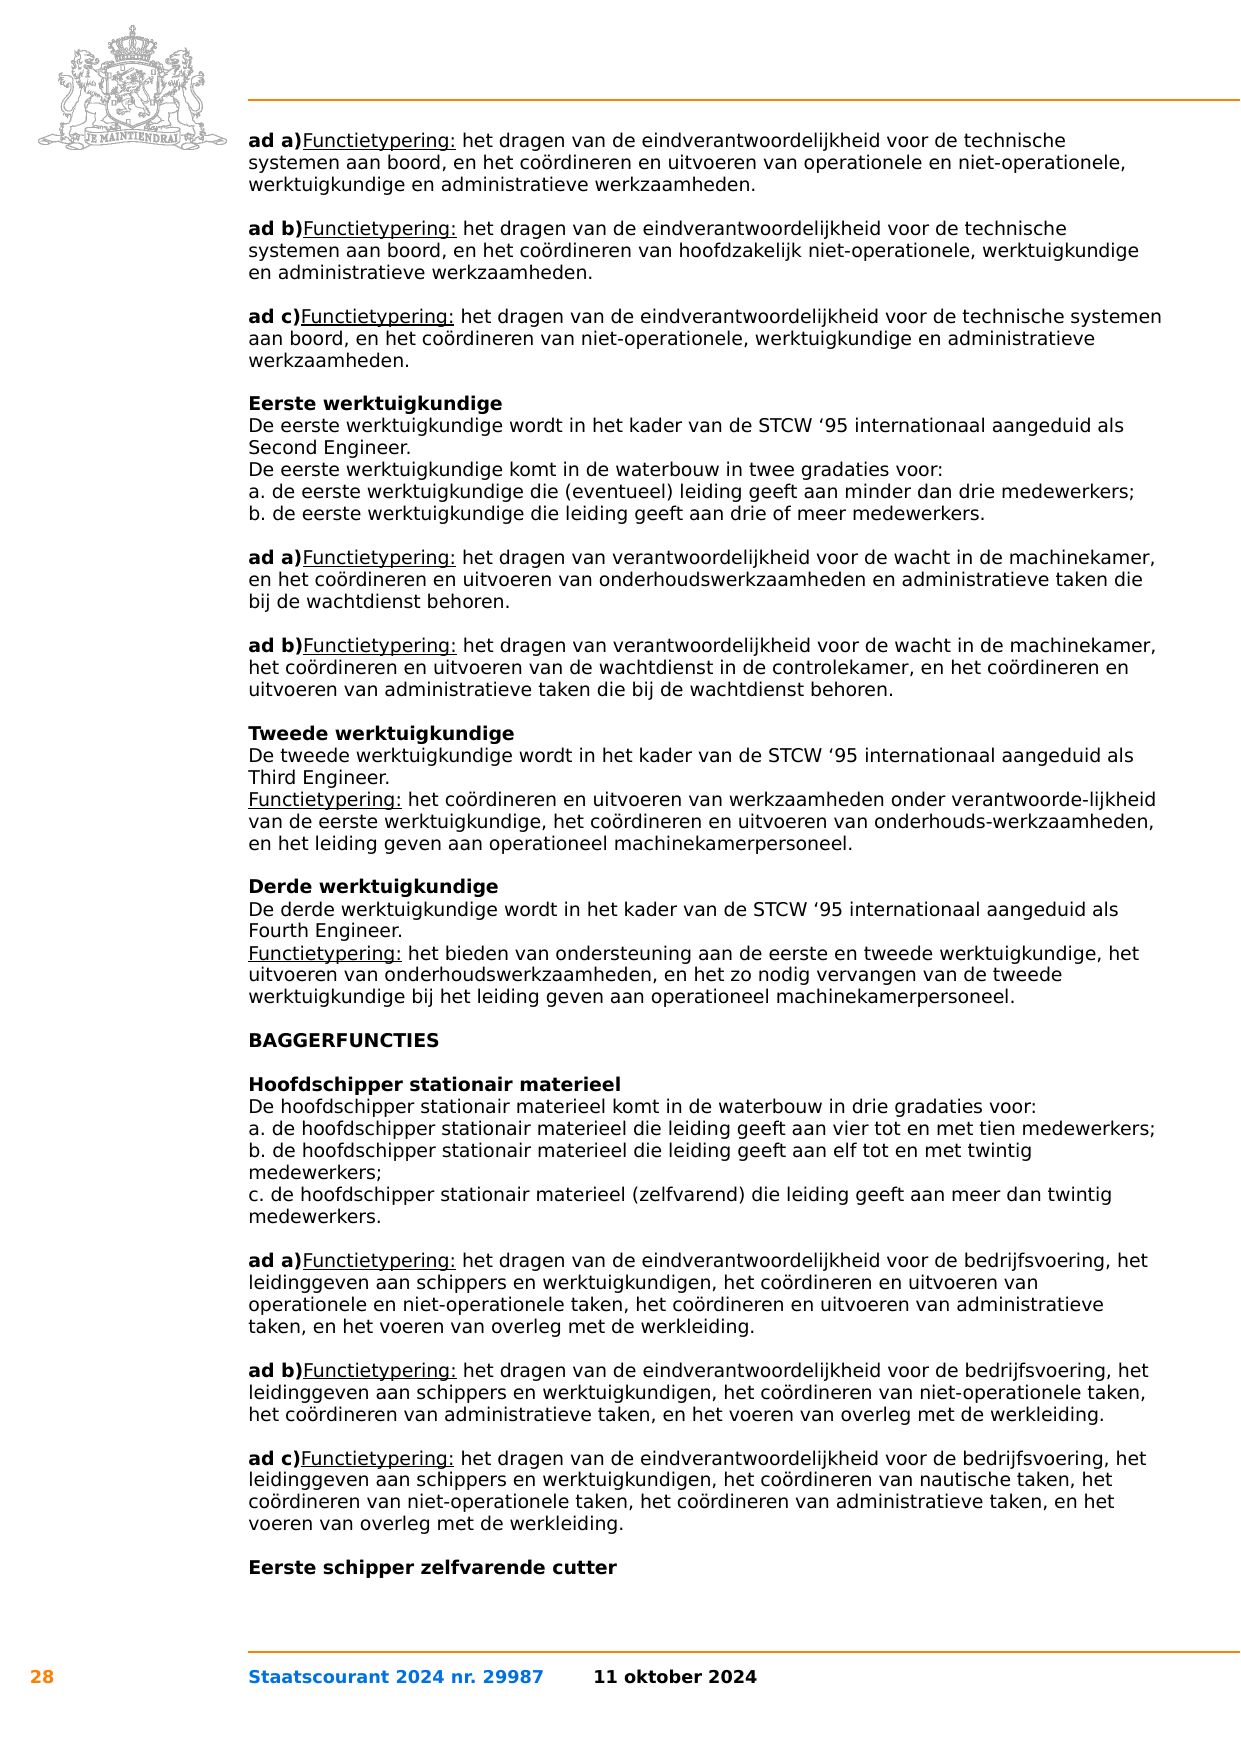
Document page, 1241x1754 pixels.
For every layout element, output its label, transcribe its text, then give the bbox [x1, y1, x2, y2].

text Functietypering: het bieden van ondersteuning aan de eerste en tweede werktuigkundige, het uitvoeren van onderhoudswerkzaamheden, en het zo nodig vervangen van de tweede werktuigkundige bij het leiding geven aan operationeel machinekamerpersoneel. [248, 942, 1163, 1008]
text Eerste schipper zelfvarende cutter [248, 1557, 1163, 1579]
text a. de hoofdschipper stationair materieel die leiding geeft aan vier tot en met tien medewerkers; [248, 1118, 1163, 1140]
text a. de eerste werktuigkundige die (eventueel) leiding geeft aan minder dan drie medewerkers; [248, 481, 1163, 503]
text c. de hoofdschipper stationair materieel (zelfvarend) die leiding geeft aan meer dan twintig medewerkers. [248, 1184, 1163, 1228]
text b. de hoofdschipper stationair materieel die leiding geeft aan elf tot en met twintig medewerkers; [248, 1140, 1163, 1184]
text Eerste werktuigkundige [248, 393, 1163, 415]
text ad b)Functietypering: het dragen van de eindverantwoordelijkheid voor de bedrijfsvoering, het leidinggeven aan schippers en werktuigkundigen, het coördineren van niet-operationele taken, het coördineren van administratieve taken, en het voeren van overleg met de werkleiding. [248, 1359, 1163, 1426]
text De derde werktuigkundige wordt in het kader van de STCW ‘95 internationaal aangeduid als Fourth Engineer. [248, 898, 1163, 942]
picture [38, 25, 227, 150]
text De eerste werktuigkundige komt in de waterbouw in twee gradaties voor: [248, 459, 1163, 481]
text De tweede werktuigkundige wordt in het kader van de STCW ‘95 internationaal aangeduid als Third Engineer. [248, 745, 1163, 789]
text ad a)Functietypering: het dragen van de eindverantwoordelijkheid voor de bedrijfsvoering, het leidinggeven aan schippers en werktuigkundigen, het coördineren en uitvoeren van operationele en niet-operationele taken, het coördineren en uitvoeren van administratieve taken, en het voeren van overleg met de werkleiding. [248, 1250, 1163, 1338]
subtitle BAGGERFUNCTIES [248, 1030, 1163, 1052]
text ad c)Functietypering: het dragen van de eindverantwoordelijkheid voor de bedrijfsvoering, het leidinggeven aan schippers en werktuigkundigen, het coördineren van nautische taken, het coördineren van niet-operationele taken, het coördineren van administratieve taken, en het voeren van overleg met de werkleiding. [248, 1447, 1163, 1535]
text De hoofdschipper stationair materieel komt in de waterbouw in drie gradaties voor: [248, 1096, 1163, 1118]
text Functietypering: het coördineren en uitvoeren van werkzaamheden onder verantwoorde-lijkheid van de eerste werktuigkundige, het coördineren en uitvoeren van onderhouds-werkzaamheden, en het leiding geven aan operationeel machinekamerpersoneel. [248, 789, 1163, 854]
text ad a)Functietypering: het dragen van de eindverantwoordelijkheid voor de technische systemen aan boord, en het coördineren en uitvoeren van operationele en niet-operationele, werktuigkundige en administratieve werkzaamheden. [248, 130, 1163, 196]
text Derde werktuigkundige [248, 876, 1163, 898]
text ad b)Functietypering: het dragen van de eindverantwoordelijkheid voor de technische systemen aan boord, en het coördineren van hoofdzakelijk niet-operationele, werktuigkundige en administratieve werkzaamheden. [248, 218, 1163, 284]
text b. de eerste werktuigkundige die leiding geeft aan drie of meer medewerkers. [248, 503, 1163, 525]
text De eerste werktuigkundige wordt in het kader van de STCW ‘95 internationaal aangeduid als Second Engineer. [248, 415, 1163, 459]
text ad a)Functietypering: het dragen van verantwoordelijkheid voor de wacht in de machinekamer, en het coördineren en uitvoeren van onderhoudswerkzaamheden en administratieve taken die bij de wachtdienst behoren. [248, 547, 1163, 613]
text ad c)Functietypering: het dragen van de eindverantwoordelijkheid voor de technische systemen aan boord, en het coördineren van niet-operationele, werktuigkundige en administratieve werkzaamheden. [248, 306, 1163, 371]
text ad b)Functietypering: het dragen van verantwoordelijkheid voor de wacht in de machinekamer, het coördineren en uitvoeren van de wachtdienst in de controlekamer, en het coördineren en uitvoeren van administratieve taken die bij de wachtdienst behoren. [248, 635, 1163, 701]
text Tweede werktuigkundige [248, 723, 1163, 745]
text Hoofdschipper stationair materieel [248, 1074, 1163, 1096]
